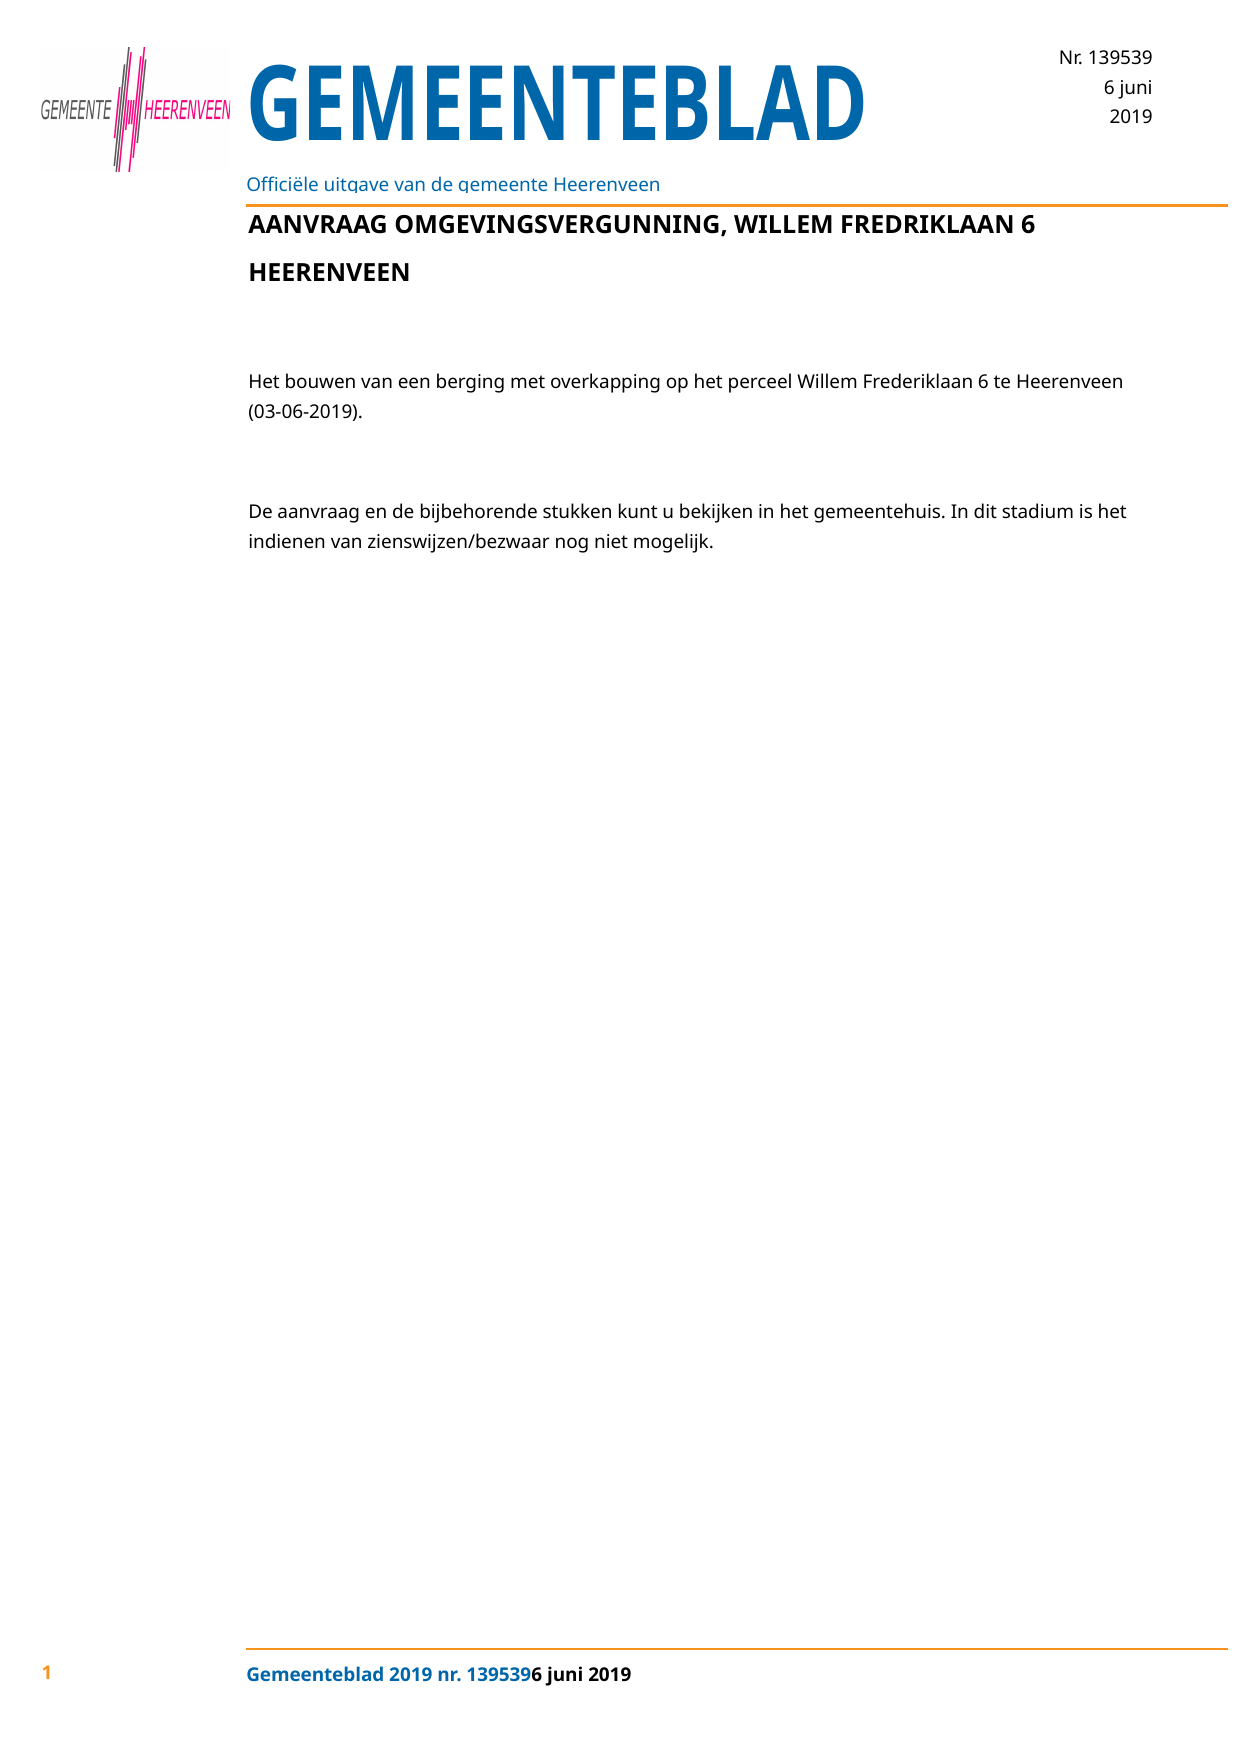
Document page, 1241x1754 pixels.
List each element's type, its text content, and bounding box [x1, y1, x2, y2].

text AANVRAAG OMGEVINGSVERGUNNING, WILLEM FREDRIKLAAN 6 HEERENVEEN [248, 207, 1152, 288]
picture [41, 47, 231, 172]
text Het bouwen van een berging met overkapping op het perceel Willem Frederiklaan 6 te Heerenveen (03-06-2019). [248, 368, 1152, 424]
text De aanvraag en de bijbehorende stukken kunt u bekijken in het gemeentehuis. In dit stadium is het indienen van zienswijzen/bezwaar nog niet mogelijk. [248, 499, 1152, 554]
